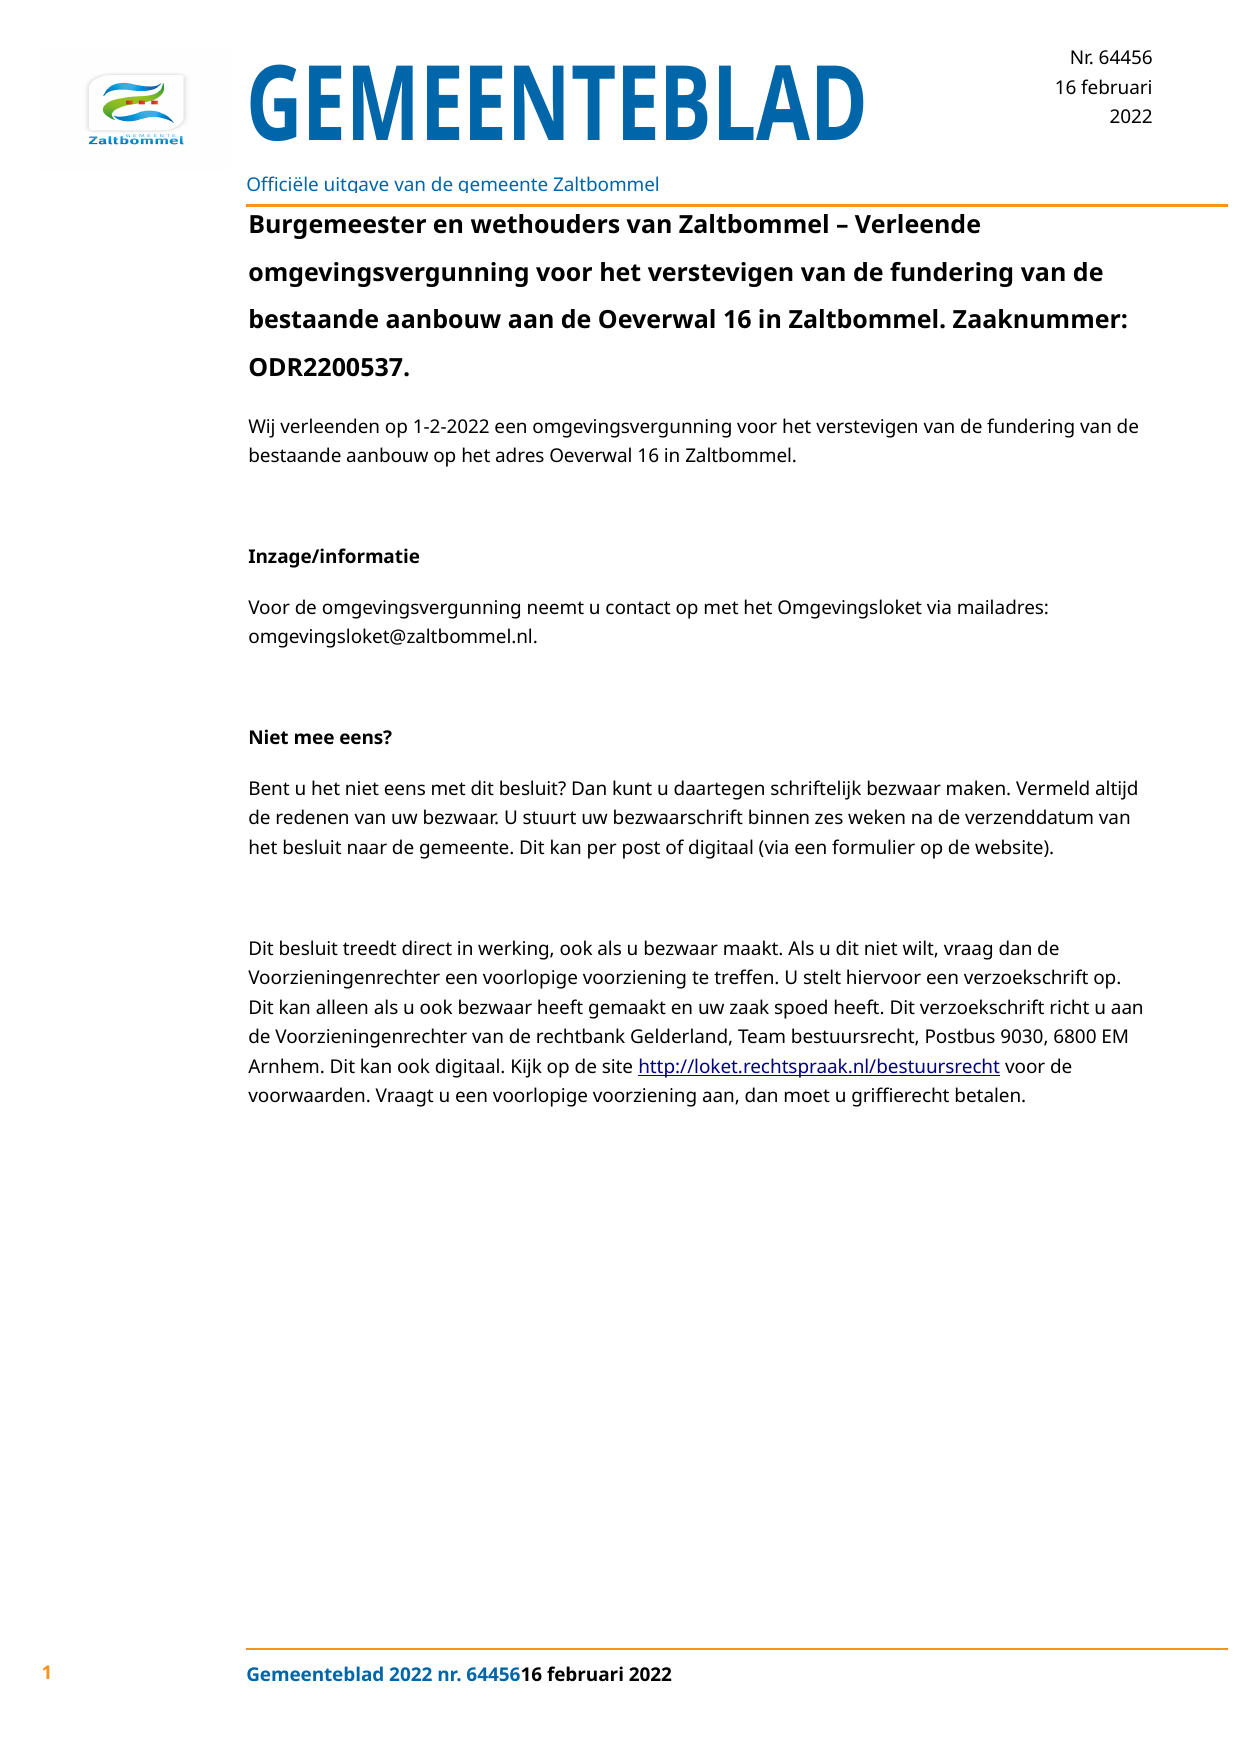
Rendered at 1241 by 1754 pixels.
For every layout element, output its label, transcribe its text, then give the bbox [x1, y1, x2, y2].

text Bent u het niet eens met dit besluit? Dan kunt u daartegen schriftelijk bezwaar maken. Vermeld altijd de redenen van uw bezwaar. U stuurt uw bezwaarschrift binnen zes weken na de verzenddatum van het besluit naar de gemeente. Dit kan per post of digitaal (via een formulier op de website). [248, 775, 1152, 860]
text Dit besluit treedt direct in werking, ook als u bezwaar maakt. Als u dit niet wilt, vraag dan de Voorzieningenrechter een voorlopige voorziening te treffen. U stelt hiervoor een verzoekschrift op. Dit kan alleen als u ook bezwaar heeft gemaakt en uw zaak spoed heeft. Dit verzoekschrift richt u aan de Voorzieningenrechter van de rechtbank Gelderland, Team bestuursrecht, Postbus 9030, 6800 EM Arnhem. Dit kan ook digitaal. Kijk op de site http://loket.rechtspraak.nl/bestuursrecht voor de voorwaarden. Vraagt u een voorlopige voorziening aan, dan moet u griffierecht betalen. [248, 935, 1152, 1108]
text Inzage/informatie [248, 543, 1152, 569]
text Burgemeester en wethouders van Zaltbommel – Verleende omgevingsvergunning voor het verstevigen van de fundering van de bestaande aanbouw aan de Oeverwal 16 in Zaltbommel. Zaaknummer: ODR2200537. [248, 207, 1152, 384]
picture [41, 47, 231, 172]
text Voor de omgevingsvergunning neemt u contact op met het Omgevingsloket via mailadres: omgevingsloket@zaltbommel.nl. [248, 594, 1152, 649]
text Wij verleenden op 1-2-2022 een omgevingsvergunning voor het verstevigen van de fundering van de bestaande aanbouw op het adres Oeverwal 16 in Zaltbommel. [248, 413, 1152, 468]
text Niet mee eens? [248, 724, 1152, 750]
